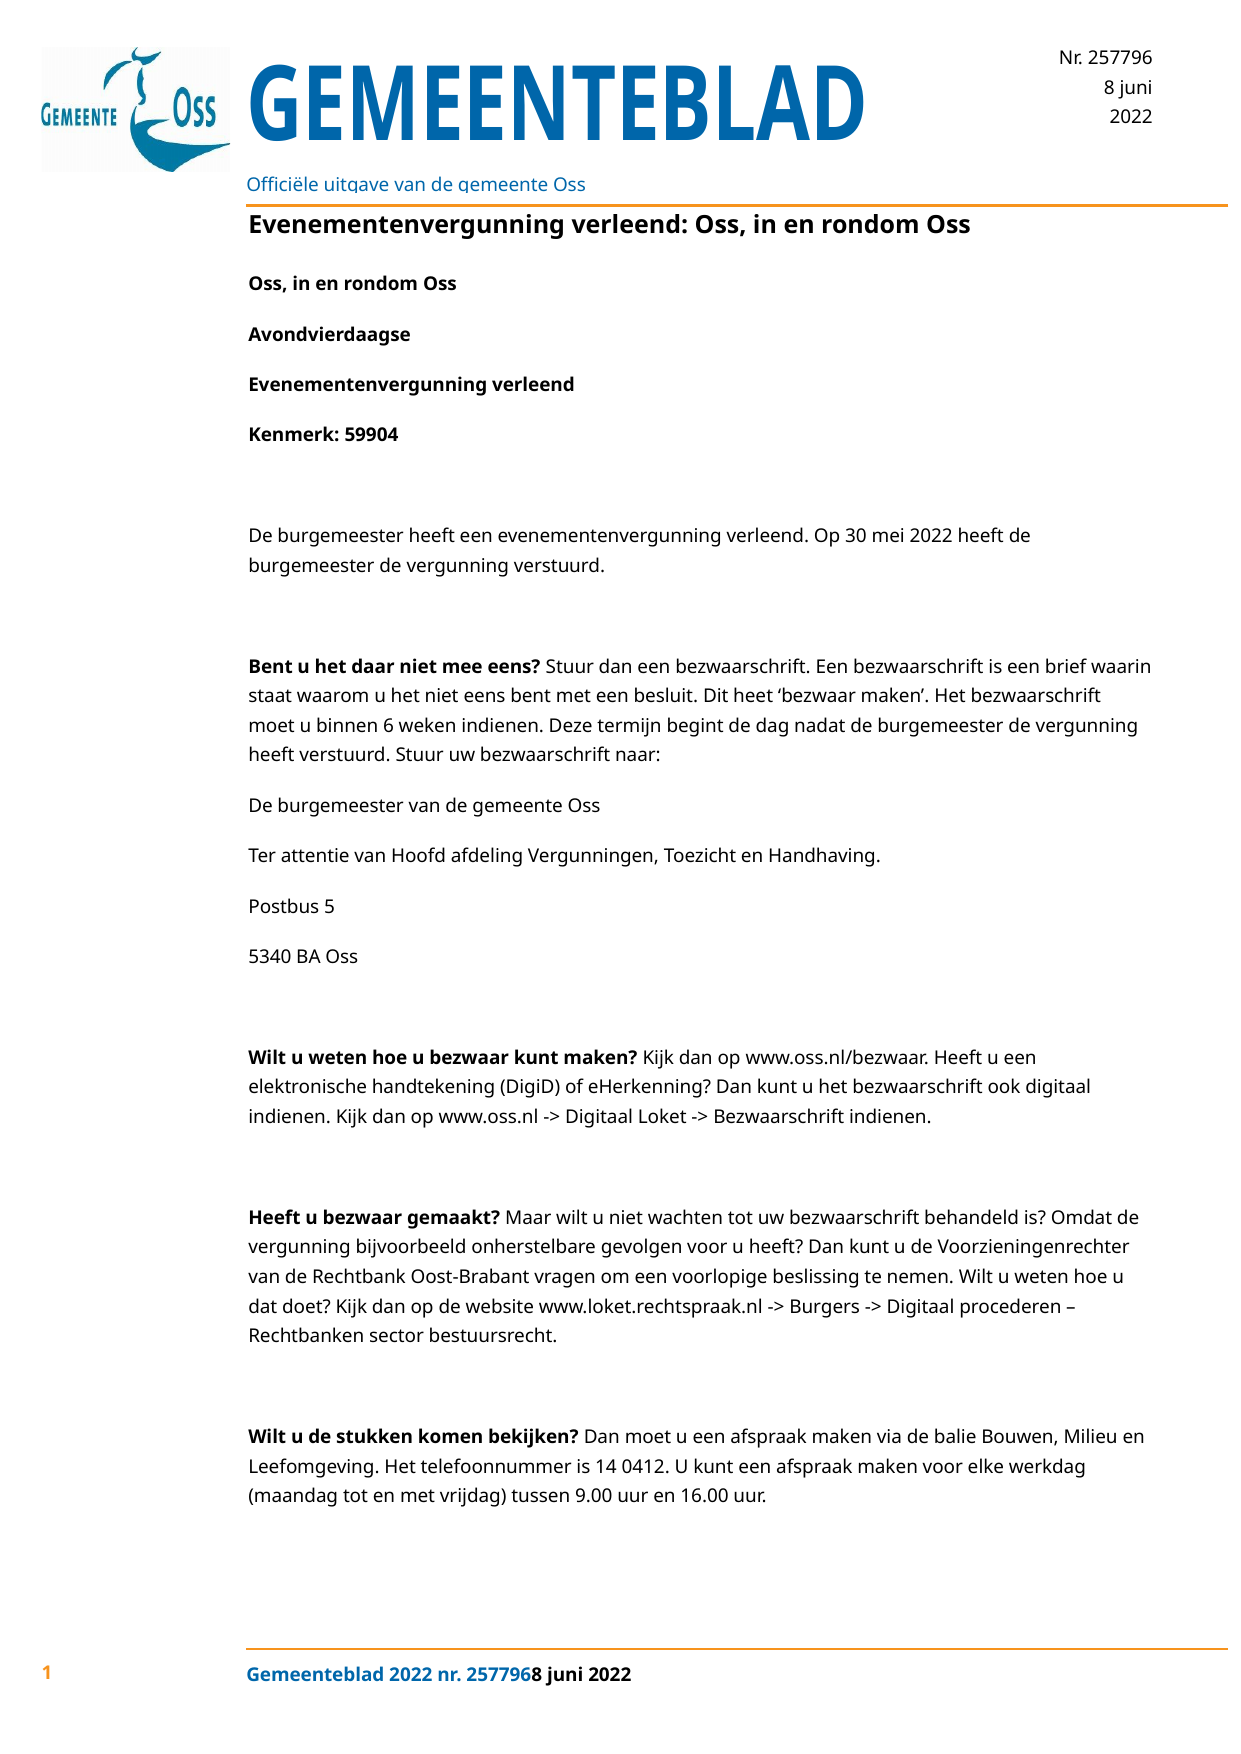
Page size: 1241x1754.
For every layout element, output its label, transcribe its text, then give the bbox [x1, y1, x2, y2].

text Postbus 5 [248, 893, 1152, 918]
text 5340 BA Oss [248, 943, 1152, 969]
text Evenementenvergunning verleend: Oss, in en rondom Oss [248, 207, 1152, 241]
text De burgemeester van de gemeente Oss [248, 792, 1152, 818]
text Avondvierdaagse [248, 321, 1152, 346]
picture [41, 47, 231, 172]
text Kenmerk: 59904 [248, 422, 1152, 447]
text Ter attentie van Hoofd afdeling Vergunningen, Toezicht en Handhaving. [248, 842, 1152, 868]
text Heeft u bezwaar gemaakt? Maar wilt u niet wachten tot uw bezwaarschrift behandeld is? Omdat de vergunning bijvoorbeeld onherstelbare gevolgen voor u heeft? Dan kunt u de Voorzieningenrechter van de Rechtbank Oost-Brabant vragen om een voorlopige beslissing te nemen. Wilt u weten hoe u dat doet? Kijk dan op de website www.loket.rechtspraak.nl -> Burgers -> Digitaal procederen – Rechtbanken sector bestuursrecht. [248, 1204, 1152, 1348]
text Evenementenvergunning verleend [248, 371, 1152, 397]
text Oss, in en rondom Oss [248, 270, 1152, 296]
text De burgemeester heeft een evenementenvergunning verleend. Op 30 mei 2022 heeft de burgemeester de vergunning verstuurd. [248, 522, 1152, 578]
text Wilt u weten hoe u bezwaar kunt maken? Kijk dan op www.oss.nl/bezwaar. Heeft u een elektronische handtekening (DigiD) of eHerkenning? Dan kunt u het bezwaarschrift ook digitaal indienen. Kijk dan op www.oss.nl -> Digitaal Loket -> Bezwaarschrift indienen. [248, 1044, 1152, 1129]
text Wilt u de stukken komen bekijken? Dan moet u een afspraak maken via de balie Bouwen, Milieu en Leefomgeving. Het telefoonnummer is 14 0412. U kunt een afspraak maken voor elke werkdag (maandag tot en met vrijdag) tussen 9.00 uur en 16.00 uur. [248, 1423, 1152, 1508]
text Bent u het daar niet mee eens? Stuur dan een bezwaarschrift. Een bezwaarschrift is een brief waarin staat waarom u het niet eens bent met een besluit. Dit heet ‘bezwaar maken’. Het bezwaarschrift moet u binnen 6 weken indienen. Deze termijn begint de dag nadat de burgemeester de vergunning heeft verstuurd. Stuur uw bezwaarschrift naar: [248, 653, 1152, 767]
